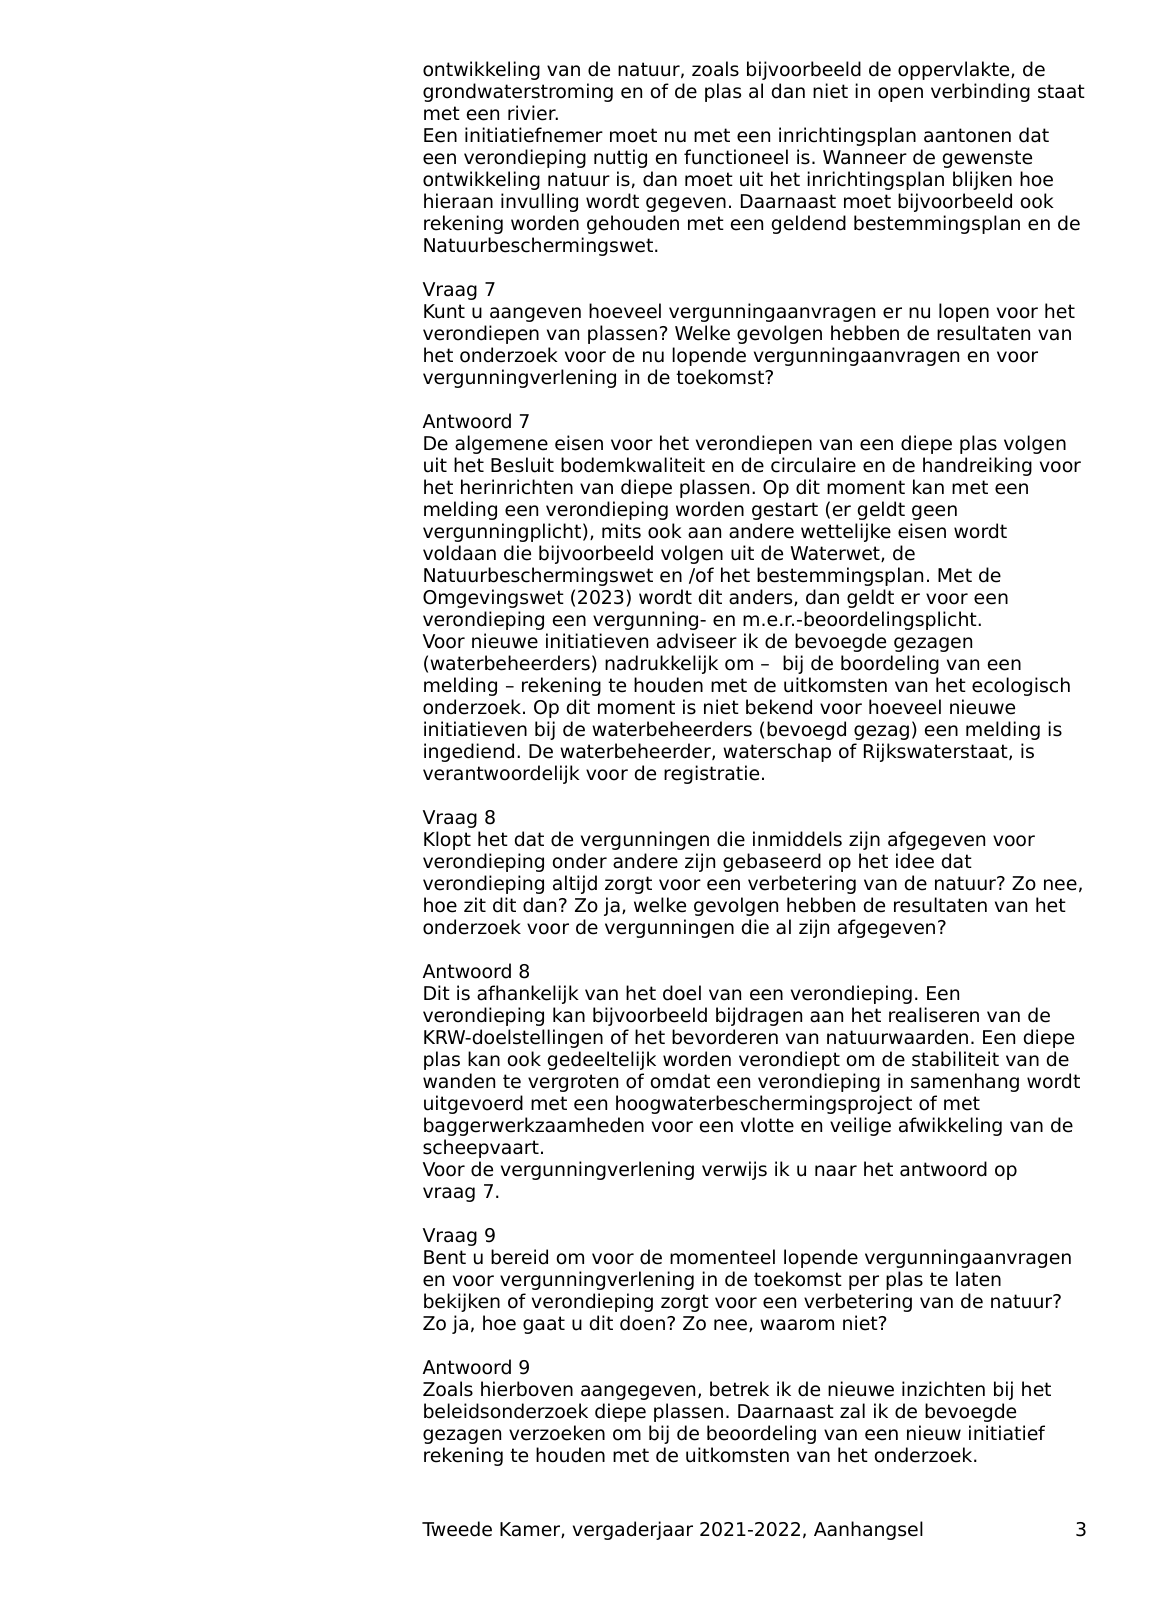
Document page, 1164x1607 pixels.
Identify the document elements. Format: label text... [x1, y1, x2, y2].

text ontwikkeling van de natuur, zoals bijvoorbeeld de oppervlakte, de grondwaterstroming en of de plas al dan niet in open verbinding staat met een rivier. [422, 59, 1087, 125]
text Vraag 8 [422, 807, 1087, 829]
text Klopt het dat de vergunningen die inmiddels zijn afgegeven voor verondieping onder andere zijn gebaseerd op het idee dat verondieping altijd zorgt voor een verbetering van de natuur? Zo nee, hoe zit dit dan? Zo ja, welke gevolgen hebben de resultaten van het onderzoek voor de vergunningen die al zijn afgegeven? [422, 829, 1087, 939]
text Voor nieuwe initiatieven adviseer ik de bevoegde gezagen (waterbeheerders) nadrukkelijk om – bij de boordeling van een melding – rekening te houden met de uitkomsten van het ecologisch onderzoek. Op dit moment is niet bekend voor hoeveel nieuwe initiatieven bij de waterbeheerders (bevoegd gezag) een melding is ingediend. De waterbeheerder, waterschap of Rijkswaterstaat, is verantwoordelijk voor de registratie. [422, 631, 1087, 785]
text De algemene eisen voor het verondiepen van een diepe plas volgen uit het Besluit bodemkwaliteit en de circulaire en de handreiking voor het herinrichten van diepe plassen. Op dit moment kan met een melding een verondieping worden gestart (er geldt geen vergunningplicht), mits ook aan andere wettelijke eisen wordt voldaan die bijvoorbeeld volgen uit de Waterwet, de Natuurbeschermingswet en /of het bestemmingsplan. Met de Omgevingswet (2023) wordt dit anders, dan geldt er voor een verondieping een vergunning- en m.e.r.-beoordelingsplicht. [422, 433, 1087, 631]
text Zoals hierboven aangegeven, betrek ik de nieuwe inzichten bij het beleidsonderzoek diepe plassen. Daarnaast zal ik de bevoegde gezagen verzoeken om bij de beoordeling van een nieuw initiatief rekening te houden met de uitkomsten van het onderzoek. [422, 1379, 1087, 1467]
text Antwoord 8 [422, 961, 1087, 983]
text Een initiatiefnemer moet nu met een inrichtingsplan aantonen dat een verondieping nuttig en functioneel is. Wanneer de gewenste ontwikkeling natuur is, dan moet uit het inrichtingsplan blijken hoe hieraan invulling wordt gegeven. Daarnaast moet bijvoorbeeld ook rekening worden gehouden met een geldend bestemmingsplan en de Natuurbeschermingswet. [422, 125, 1087, 257]
text Kunt u aangeven hoeveel vergunningaanvragen er nu lopen voor het verondiepen van plassen? Welke gevolgen hebben de resultaten van het onderzoek voor de nu lopende vergunningaanvragen en voor vergunningverlening in de toekomst? [422, 301, 1087, 389]
text Vraag 9 [422, 1225, 1087, 1247]
text Voor de vergunningverlening verwijs ik u naar het antwoord op vraag 7. [422, 1159, 1087, 1203]
text Antwoord 7 [422, 411, 1087, 433]
text Dit is afhankelijk van het doel van een verondieping. Een verondieping kan bijvoorbeeld bijdragen aan het realiseren van de KRW-doelstellingen of het bevorderen van natuurwaarden. Een diepe plas kan ook gedeeltelijk worden verondiept om de stabiliteit van de wanden te vergroten of omdat een verondieping in samenhang wordt uitgevoerd met een hoogwaterbeschermingsproject of met baggerwerkzaamheden voor een vlotte en veilige afwikkeling van de scheepvaart. [422, 983, 1087, 1159]
text Bent u bereid om voor de momenteel lopende vergunningaanvragen en voor vergunningverlening in de toekomst per plas te laten bekijken of verondieping zorgt voor een verbetering van de natuur? Zo ja, hoe gaat u dit doen? Zo nee, waarom niet? [422, 1247, 1087, 1335]
text Antwoord 9 [422, 1357, 1087, 1379]
text Vraag 7 [422, 279, 1087, 301]
